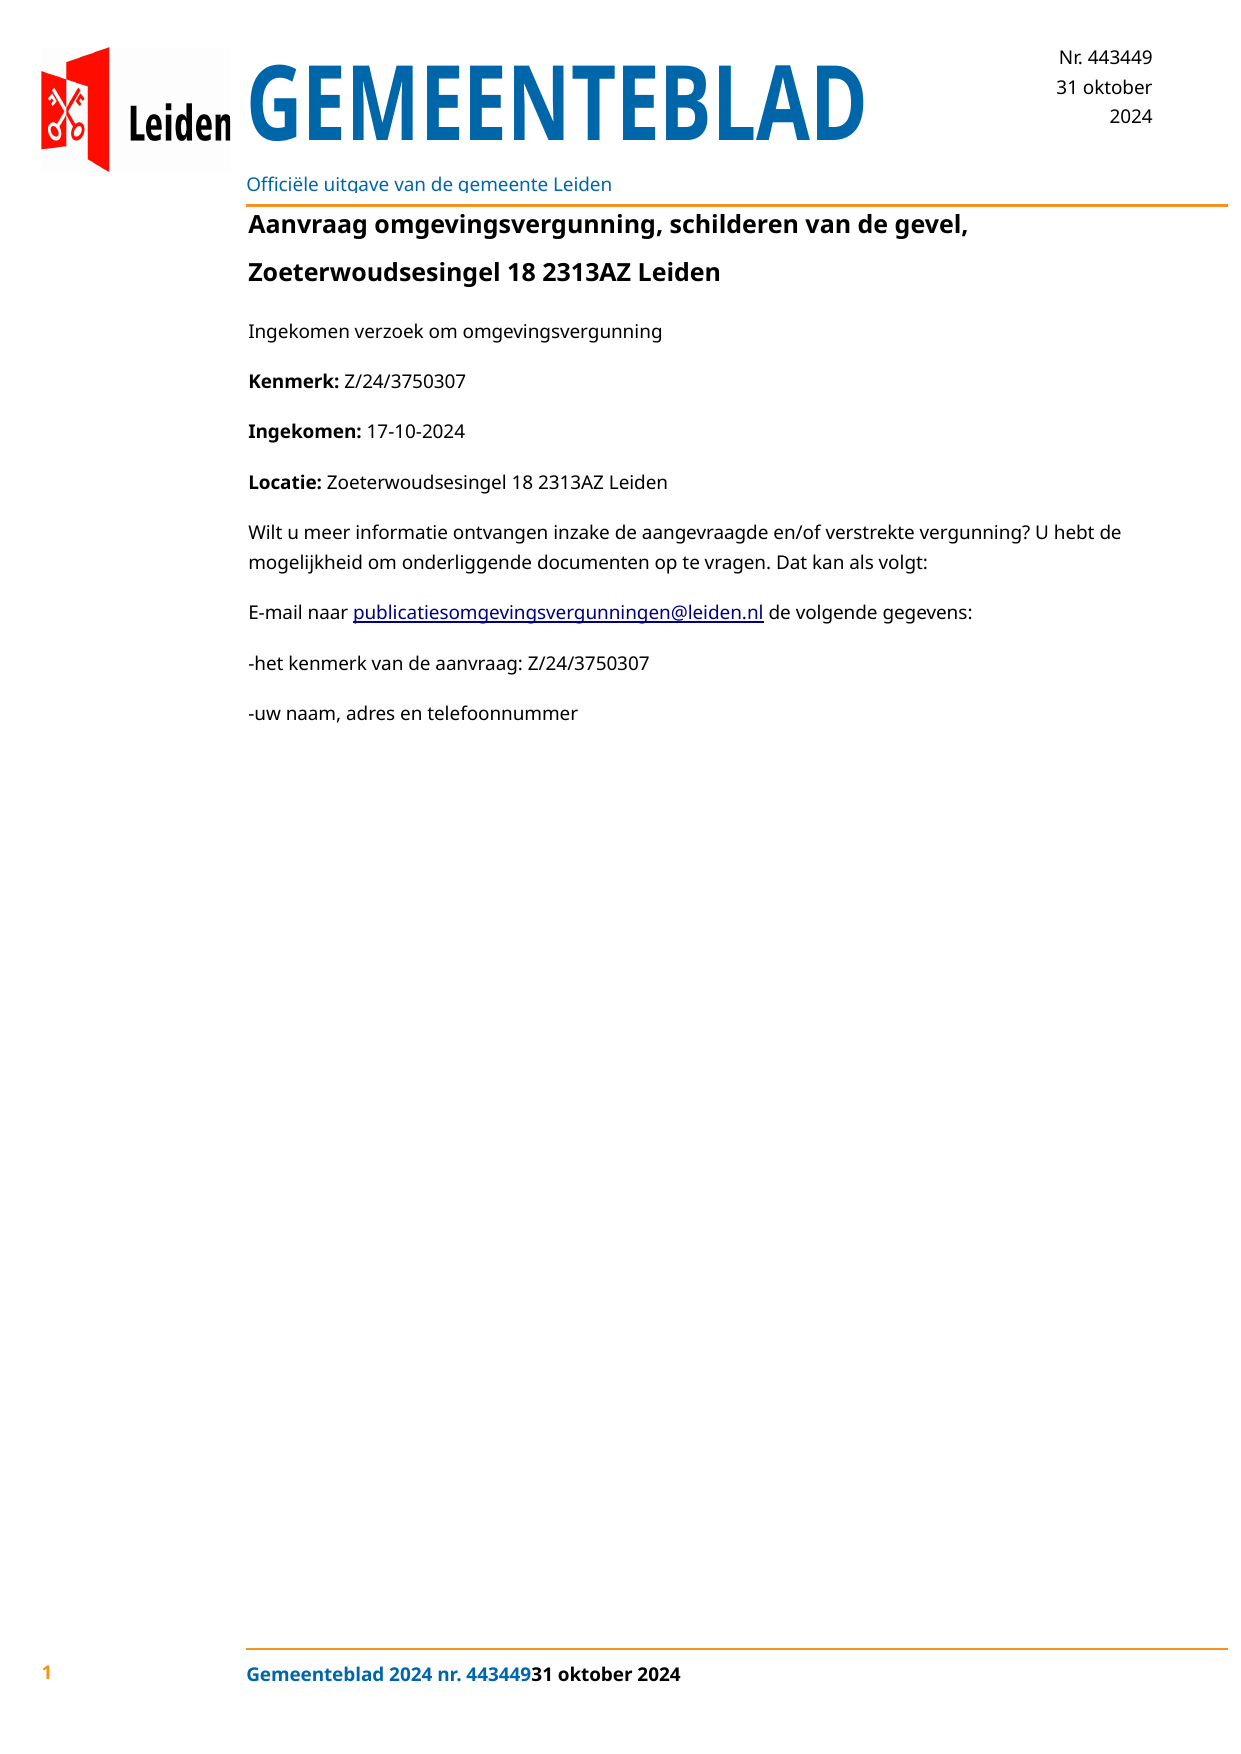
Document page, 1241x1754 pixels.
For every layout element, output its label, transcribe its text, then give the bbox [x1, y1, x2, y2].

text E-mail naar publicatiesomgevingsvergunningen@leiden.nl de volgende gegevens: [248, 599, 1152, 625]
text Locatie: Zoeterwoudsesingel 18 2313AZ Leiden [248, 469, 1152, 495]
text Ingekomen verzoek om omgevingsvergunning [248, 318, 1152, 344]
text -uw naam, adres en telefoonnummer [248, 700, 1152, 726]
picture [41, 47, 231, 172]
text Ingekomen: 17-10-2024 [248, 419, 1152, 444]
text -het kenmerk van de aanvraag: Z/24/3750307 [248, 650, 1152, 676]
text Aanvraag omgevingsvergunning, schilderen van de gevel, Zoeterwoudsesingel 18 2313AZ Leiden [248, 207, 1152, 288]
text Kenmerk: Z/24/3750307 [248, 368, 1152, 394]
text Wilt u meer informatie ontvangen inzake de aangevraagde en/of verstrekte vergunning? U hebt de mogelijkheid om onderliggende documenten op te vragen. Dat kan als volgt: [248, 519, 1152, 575]
